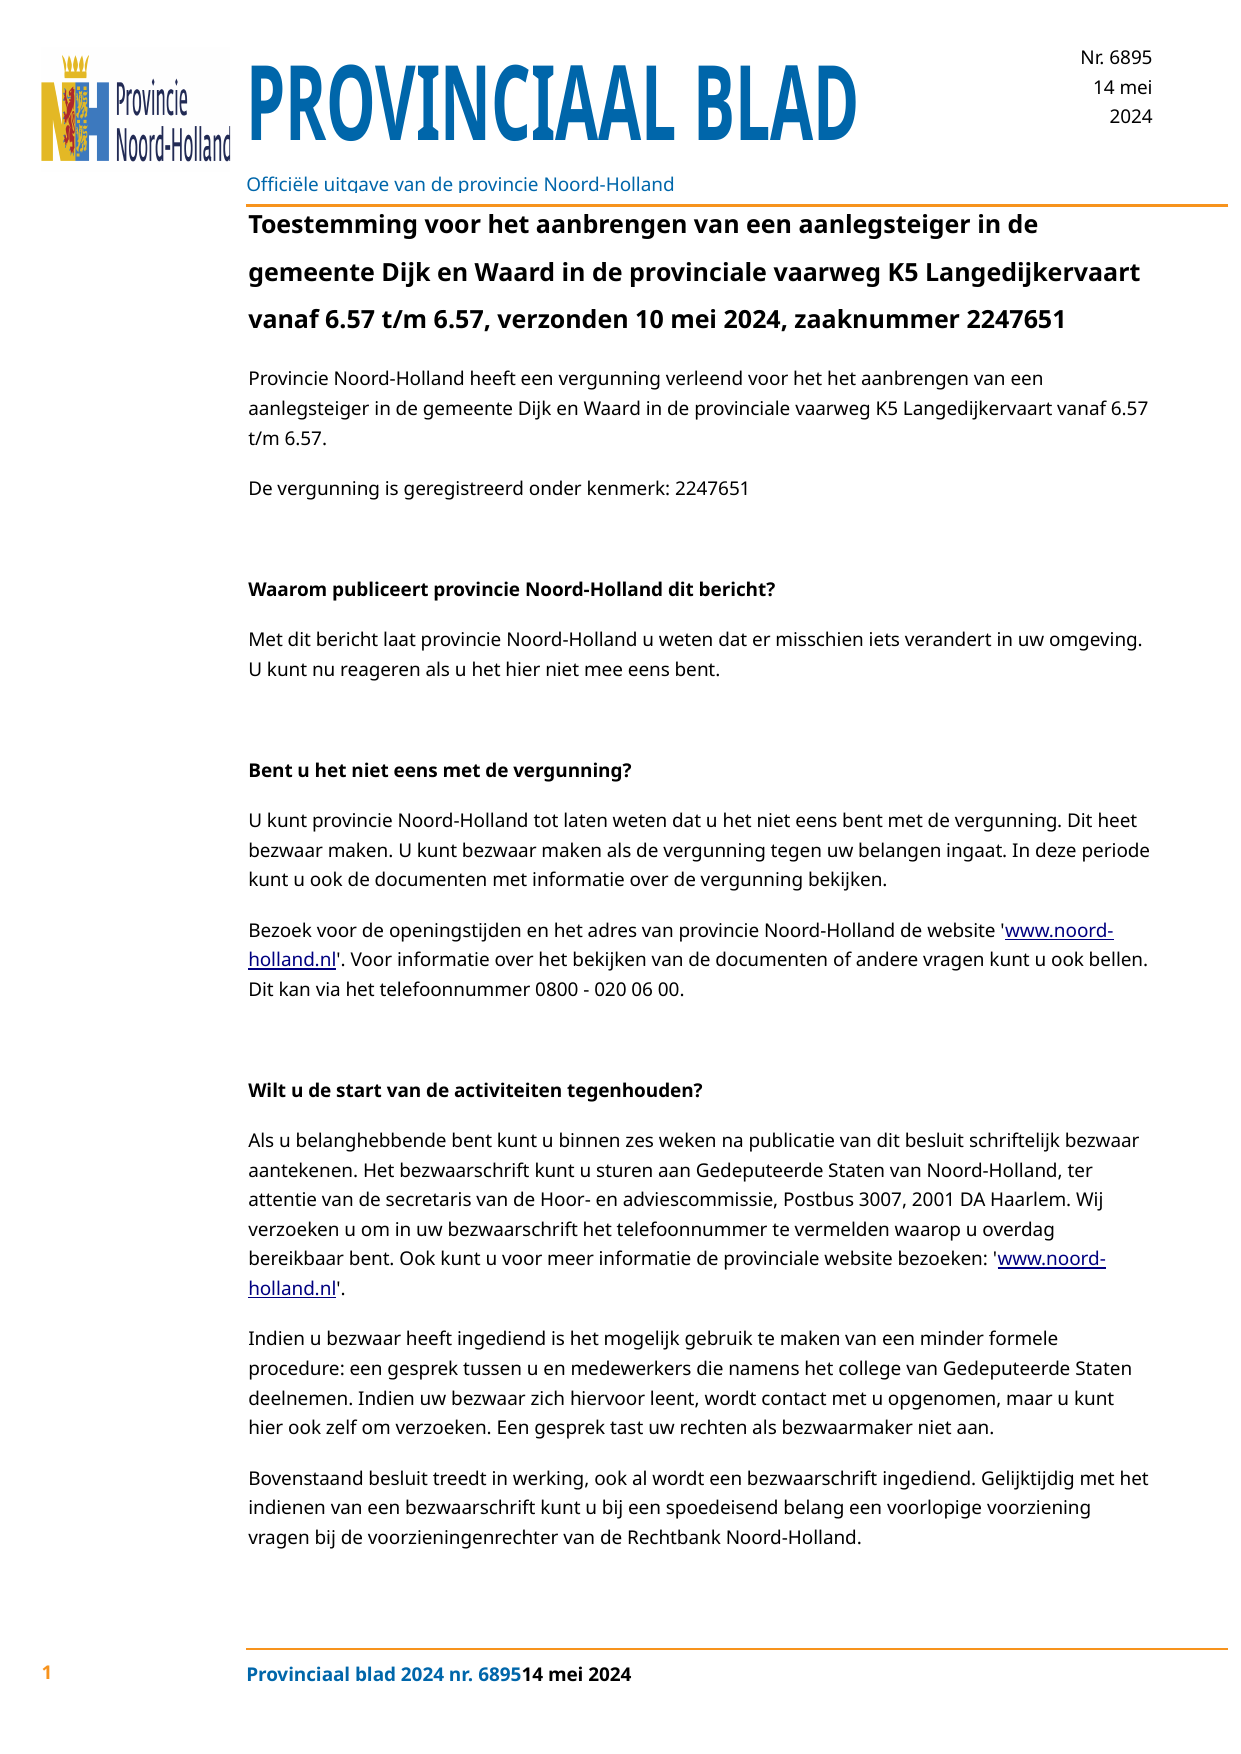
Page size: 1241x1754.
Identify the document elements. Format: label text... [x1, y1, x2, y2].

text Als u belanghebbende bent kunt u binnen zes weken na publicatie van dit besluit schriftelijk bezwaar aantekenen. Het bezwaarschrift kunt u sturen aan Gedeputeerde Staten van Noord-Holland, ter attentie van de secretaris van de Hoor- en adviescommissie, Postbus 3007, 2001 DA Haarlem. Wij verzoeken u om in uw bezwaarschrift het telefoonnummer te vermelden waarop u overdag bereikbaar bent. Ook kunt u voor meer informatie de provinciale website bezoeken: 'www.noord-holland.nl'. [248, 1127, 1152, 1301]
text Indien u bezwaar heeft ingediend is het mogelijk gebruik te maken van een minder formele procedure: een gesprek tussen u en medewerkers die namens het college van Gedeputeerde Staten deelnemen. Indien uw bezwaar zich hiervoor leent, wordt contact met u opgenomen, maar u kunt hier ook zelf om verzoeken. Een gesprek tast uw rechten als bezwaarmaker niet aan. [248, 1326, 1152, 1440]
text U kunt provincie Noord-Holland tot laten weten dat u het niet eens bent met de vergunning. Dit heet bezwaar maken. U kunt bezwaar maken als de vergunning tegen uw belangen ingaat. In deze periode kunt u ook de documenten met informatie over de vergunning bekijken. [248, 807, 1152, 892]
text Provincie Noord-Holland heeft een vergunning verleend voor het het aanbrengen van een aanlegsteiger in de gemeente Dijk en Waard in de provinciale vaarweg K5 Langedijkervaart vanaf 6.57 t/m 6.57. [248, 366, 1152, 450]
text Bovenstaand besluit treedt in werking, ook al wordt een bezwaarschrift ingediend. Gelijktijdig met het indienen van een bezwaarschrift kunt u bij een spoedeisend belang een voorlopige voorziening vragen bij de voorzieningenrechter van de Rechtbank Noord-Holland. [248, 1465, 1152, 1549]
text Waarom publiceert provincie Noord-Holland dit bericht? [248, 576, 1152, 602]
text Bent u het niet eens met de vergunning? [248, 757, 1152, 782]
text De vergunning is geregistreerd onder kenmerk: 2247651 [248, 475, 1152, 501]
text Bezoek voor de openingstijden en het adres van provincie Noord-Holland de website 'www.noord-holland.nl'. Voor informatie over het bekijken van de documenten of andere vragen kunt u ook bellen. Dit kan via het telefoonnummer 0800 - 020 06 00. [248, 917, 1152, 1002]
text Toestemming voor het aanbrengen van een aanlegsteiger in de gemeente Dijk en Waard in de provinciale vaarweg K5 Langedijkervaart vanaf 6.57 t/m 6.57, verzonden 10 mei 2024, zaaknummer 2247651 [248, 207, 1152, 336]
text Wilt u de start van de activiteiten tegenhouden? [248, 1077, 1152, 1102]
picture [41, 47, 231, 172]
text Met dit bericht laat provincie Noord-Holland u weten dat er misschien iets verandert in uw omgeving. U kunt nu reageren als u het hier niet mee eens bent. [248, 626, 1152, 682]
